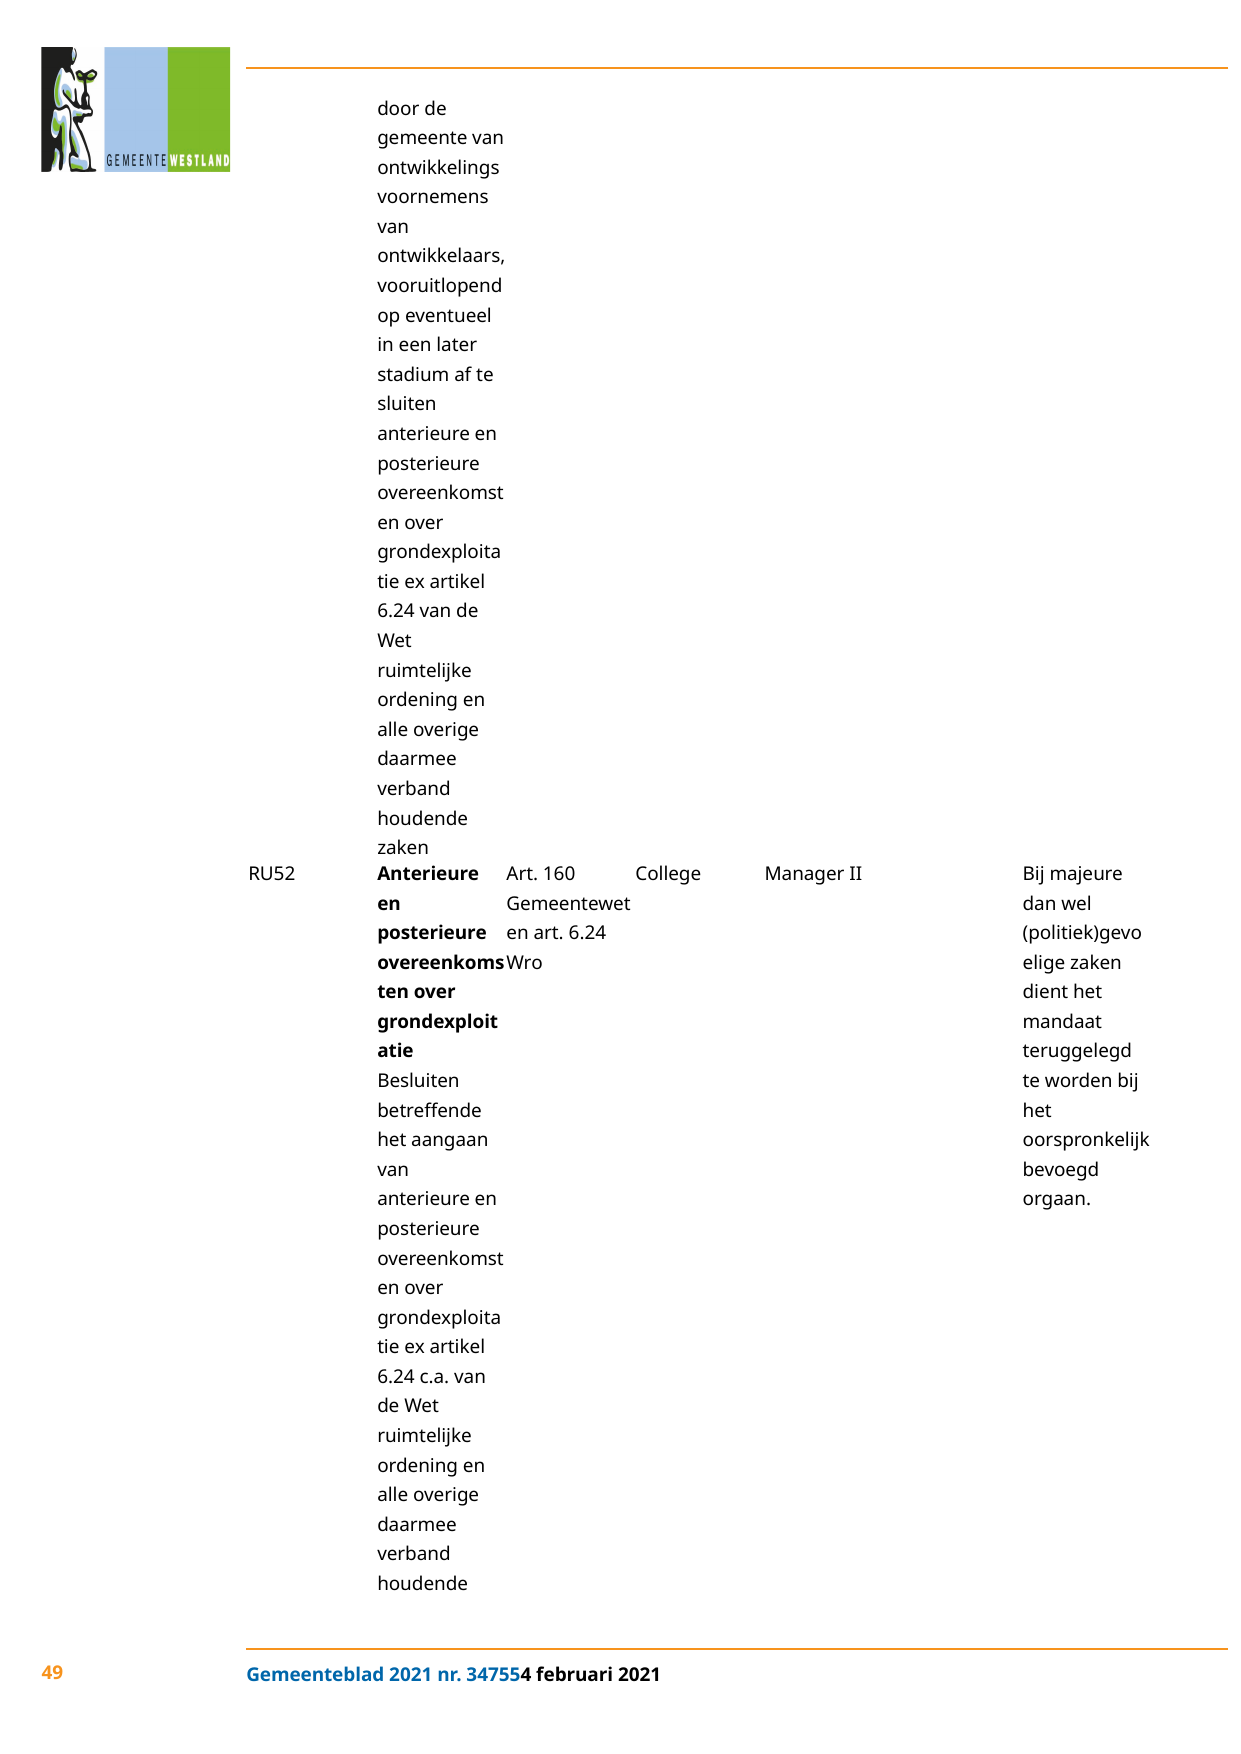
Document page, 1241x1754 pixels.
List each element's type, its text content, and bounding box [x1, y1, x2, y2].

table_cell [506, 95, 635, 860]
table_cell Manager II [764, 860, 893, 1596]
table_cell [1023, 95, 1152, 860]
table_cell [248, 95, 377, 860]
table_cell [635, 95, 764, 860]
table_cell [764, 95, 893, 860]
table_cell Anterieure en posterieure overeenkomsten over grondexploitatie Besluiten betreffende het aangaan van anterieure en posterieure overeenkomsten over grondexploitatie ex artikel 6.24 c.a. van de Wet ruimtelijke ordening en alle overige daarmee verband houdende [377, 860, 506, 1596]
table_cell door de gemeente van ontwikkelingsvoornemens van ontwikkelaars, vooruitlopend op eventueel in een later stadium af te sluiten anterieure en posterieure overeenkomsten over grondexploitatie ex artikel 6.24 van de Wet ruimtelijke ordening en alle overige daarmee verband houdende zaken [377, 95, 506, 860]
table_cell Bij majeure dan wel (politiek)gevoelige zaken dient het mandaat teruggelegd te worden bij het oorspronkelijk bevoegd orgaan. [1023, 860, 1152, 1596]
table_cell [894, 860, 1022, 1596]
table_cell [894, 95, 1022, 860]
table_cell RU52 [248, 860, 377, 1596]
picture [41, 47, 231, 172]
table_cell Art. 160 Gemeentewet en art. 6.24 Wro [506, 860, 635, 1596]
table_cell College [635, 860, 764, 1596]
